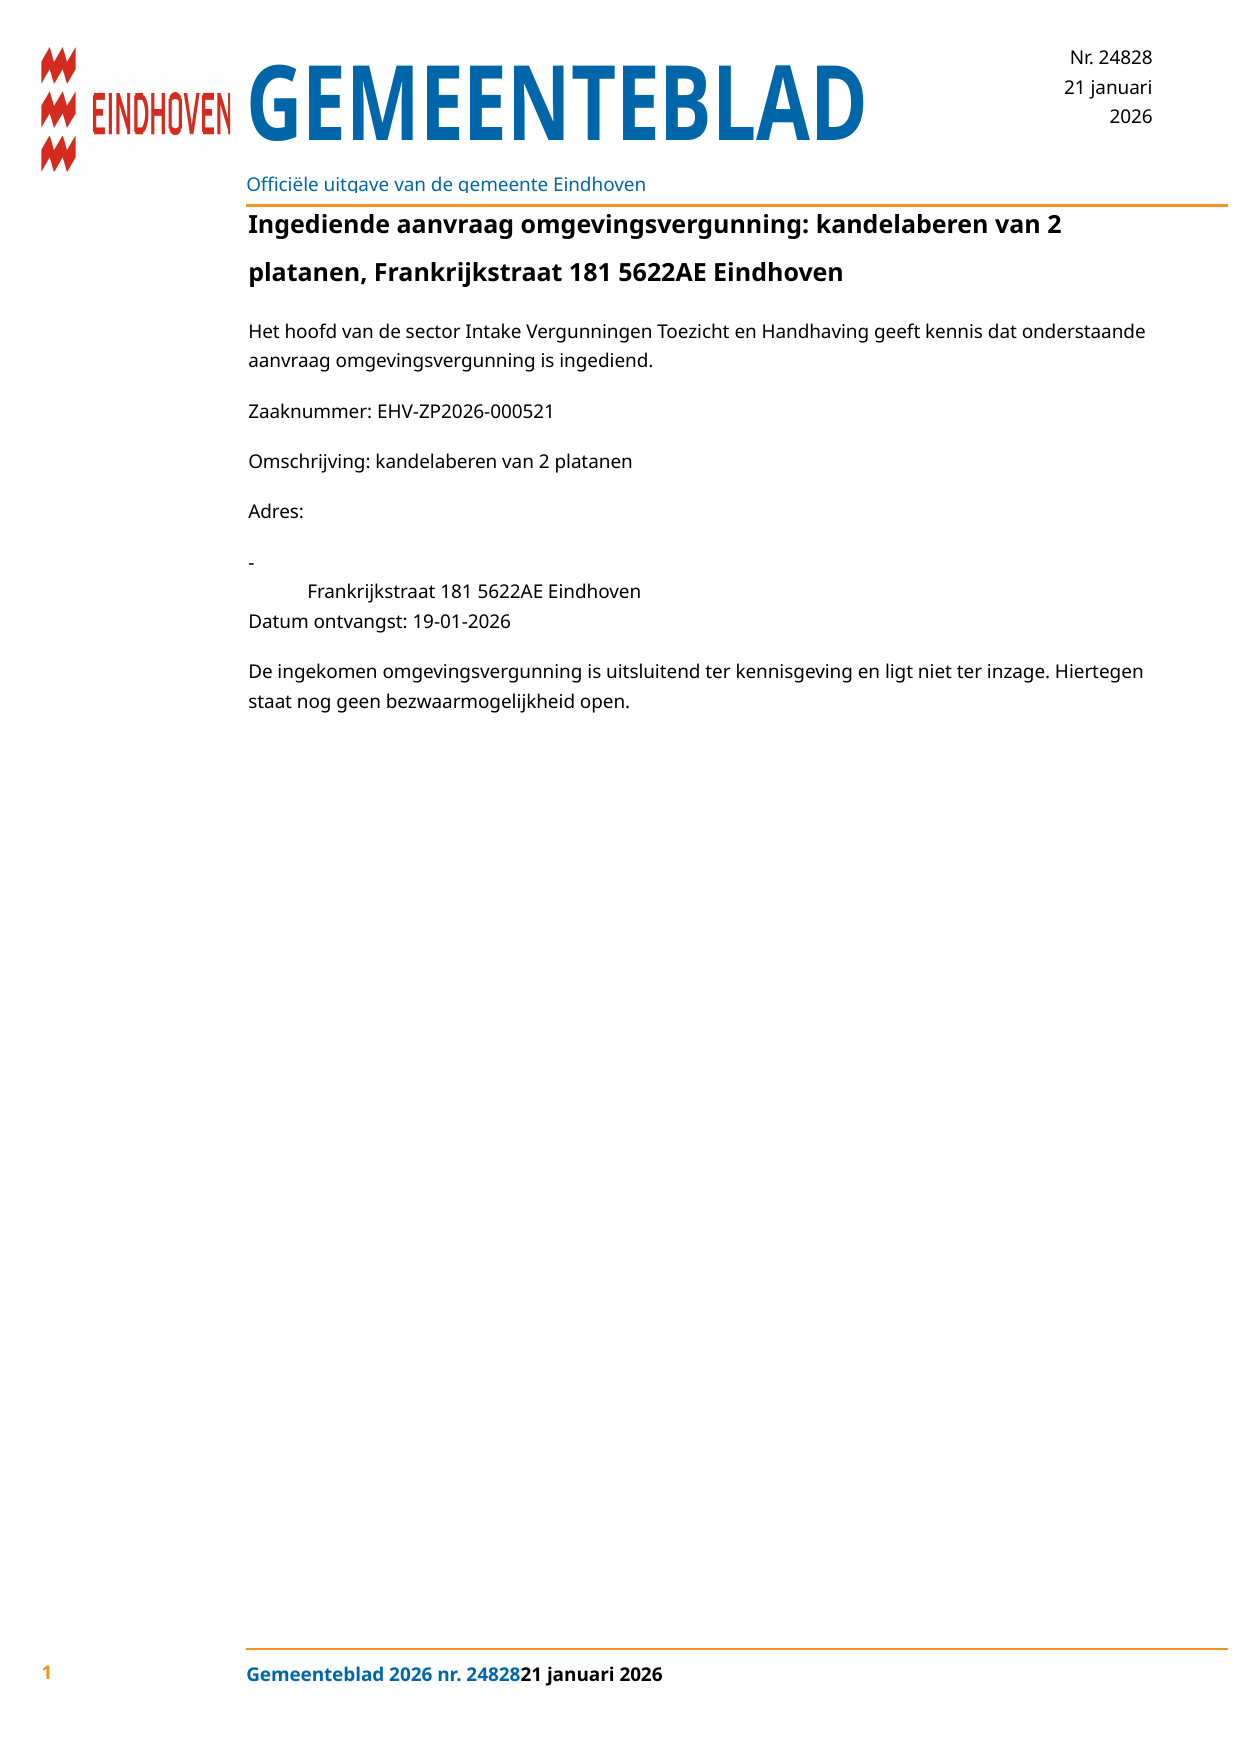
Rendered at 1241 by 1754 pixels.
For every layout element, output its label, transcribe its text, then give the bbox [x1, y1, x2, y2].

list Frankrijkstraat 181 5622AE Eindhoven [248, 579, 1152, 604]
text Ingediende aanvraag omgevingsvergunning: kandelaberen van 2 platanen, Frankrijkstraat 181 5622AE Eindhoven [248, 207, 1152, 288]
text Zaaknummer: EHV-ZP2026-000521 [248, 398, 1152, 424]
text Het hoofd van de sector Intake Vergunningen Toezicht en Handhaving geeft kennis dat onderstaande aanvraag omgevingsvergunning is ingediend. [248, 318, 1152, 373]
text De ingekomen omgevingsvergunning is uitsluitend ter kennisgeving en ligt niet ter inzage. Hiertegen staat nog geen bezwaarmogelijkheid open. [248, 659, 1152, 714]
text Datum ontvangst: 19-01-2026 [248, 608, 1152, 634]
text Omschrijving: kandelaberen van 2 platanen [248, 448, 1152, 474]
text Adres: [248, 499, 1152, 524]
picture [41, 47, 231, 172]
